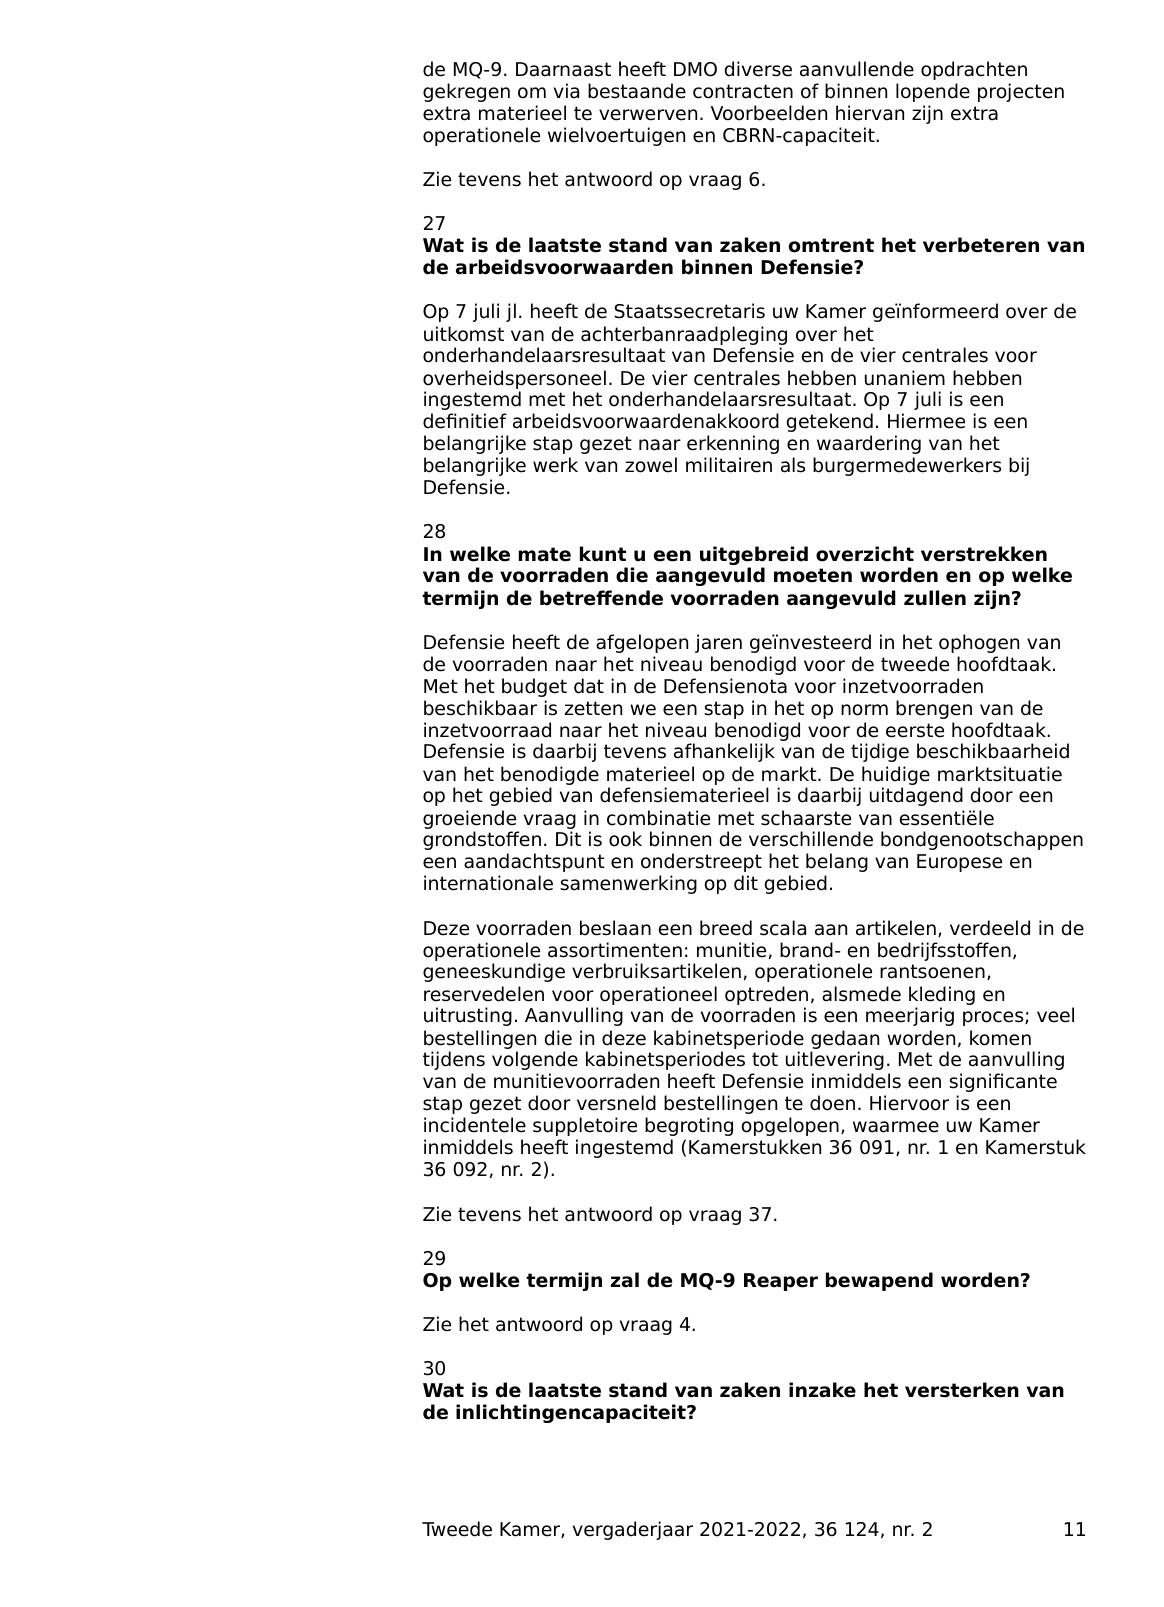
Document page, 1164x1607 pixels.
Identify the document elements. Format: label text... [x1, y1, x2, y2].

text Defensie heeft de afgelopen jaren geïnvesteerd in het ophogen van de voorraden naar het niveau benodigd voor de tweede hoofdtaak. Met het budget dat in de Defensienota voor inzetvoorraden beschikbaar is zetten we een stap in het op norm brengen van de inzetvoorraad naar het niveau benodigd voor de eerste hoofdtaak. Defensie is daarbij tevens afhankelijk van de tijdige beschikbaarheid van het benodigde materieel op de markt. De huidige marktsituatie op het gebied van defensiematerieel is daarbij uitdagend door een groeiende vraag in combinatie met schaarste van essentiële grondstoffen. Dit is ook binnen de verschillende bondgenootschappen een aandachtspunt en onderstreept het belang van Europese en internationale samenwerking op dit gebied. [422, 632, 1087, 895]
text Wat is de laatste stand van zaken omtrent het verbeteren van de arbeidsvoorwaarden binnen Defensie? [422, 235, 1087, 279]
text 27 [422, 213, 1087, 235]
text Wat is de laatste stand van zaken inzake het versterken van de inlichtingencapaciteit? [422, 1380, 1087, 1424]
text 28 [422, 521, 1087, 543]
text Deze voorraden beslaan een breed scala aan artikelen, verdeeld in de operationele assortimenten: munitie, brand- en bedrijfsstoffen, geneeskundige verbruiksartikelen, operationele rantsoenen, reservedelen voor operationeel optreden, alsmede kleding en uitrusting. Aanvulling van de voorraden is een meerjarig proces; veel bestellingen die in deze kabinetsperiode gedaan worden, komen tijdens volgende kabinetsperiodes tot uitlevering. Met de aanvulling van de munitievoorraden heeft Defensie inmiddels een significante stap gezet door versneld bestellingen te doen. Hiervoor is een incidentele suppletoire begroting opgelopen, waarmee uw Kamer inmiddels heeft ingestemd (Kamerstukken 36 091, nr. 1 en Kamerstuk 36 092, nr. 2). [422, 917, 1087, 1181]
text de MQ-9. Daarnaast heeft DMO diverse aanvullende opdrachten gekregen om via bestaande contracten of binnen lopende projecten extra materieel te verwerven. Voorbeelden hiervan zijn extra operationele wielvoertuigen en CBRN-capaciteit. [422, 59, 1087, 147]
text 30 [422, 1358, 1087, 1380]
text Op 7 juli jl. heeft de Staatssecretaris uw Kamer geïnformeerd over de uitkomst van de achterbanraadpleging over het onderhandelaarsresultaat van Defensie en de vier centrales voor overheidspersoneel. De vier centrales hebben unaniem hebben ingestemd met het onderhandelaarsresultaat. Op 7 juli is een definitief arbeidsvoorwaardenakkoord getekend. Hiermee is een belangrijke stap gezet naar erkenning en waardering van het belangrijke werk van zowel militairen als burgermedewerkers bij Defensie. [422, 301, 1087, 499]
text In welke mate kunt u een uitgebreid overzicht verstrekken van de voorraden die aangevuld moeten worden en op welke termijn de betreffende voorraden aangevuld zullen zijn? [422, 543, 1087, 609]
text Zie tevens het antwoord op vraag 37. [422, 1203, 1087, 1225]
text Zie tevens het antwoord op vraag 6. [422, 169, 1087, 191]
text Op welke termijn zal de MQ-9 Reaper bewapend worden? [422, 1269, 1087, 1292]
text 29 [422, 1248, 1087, 1269]
text Zie het antwoord op vraag 4. [422, 1314, 1087, 1336]
